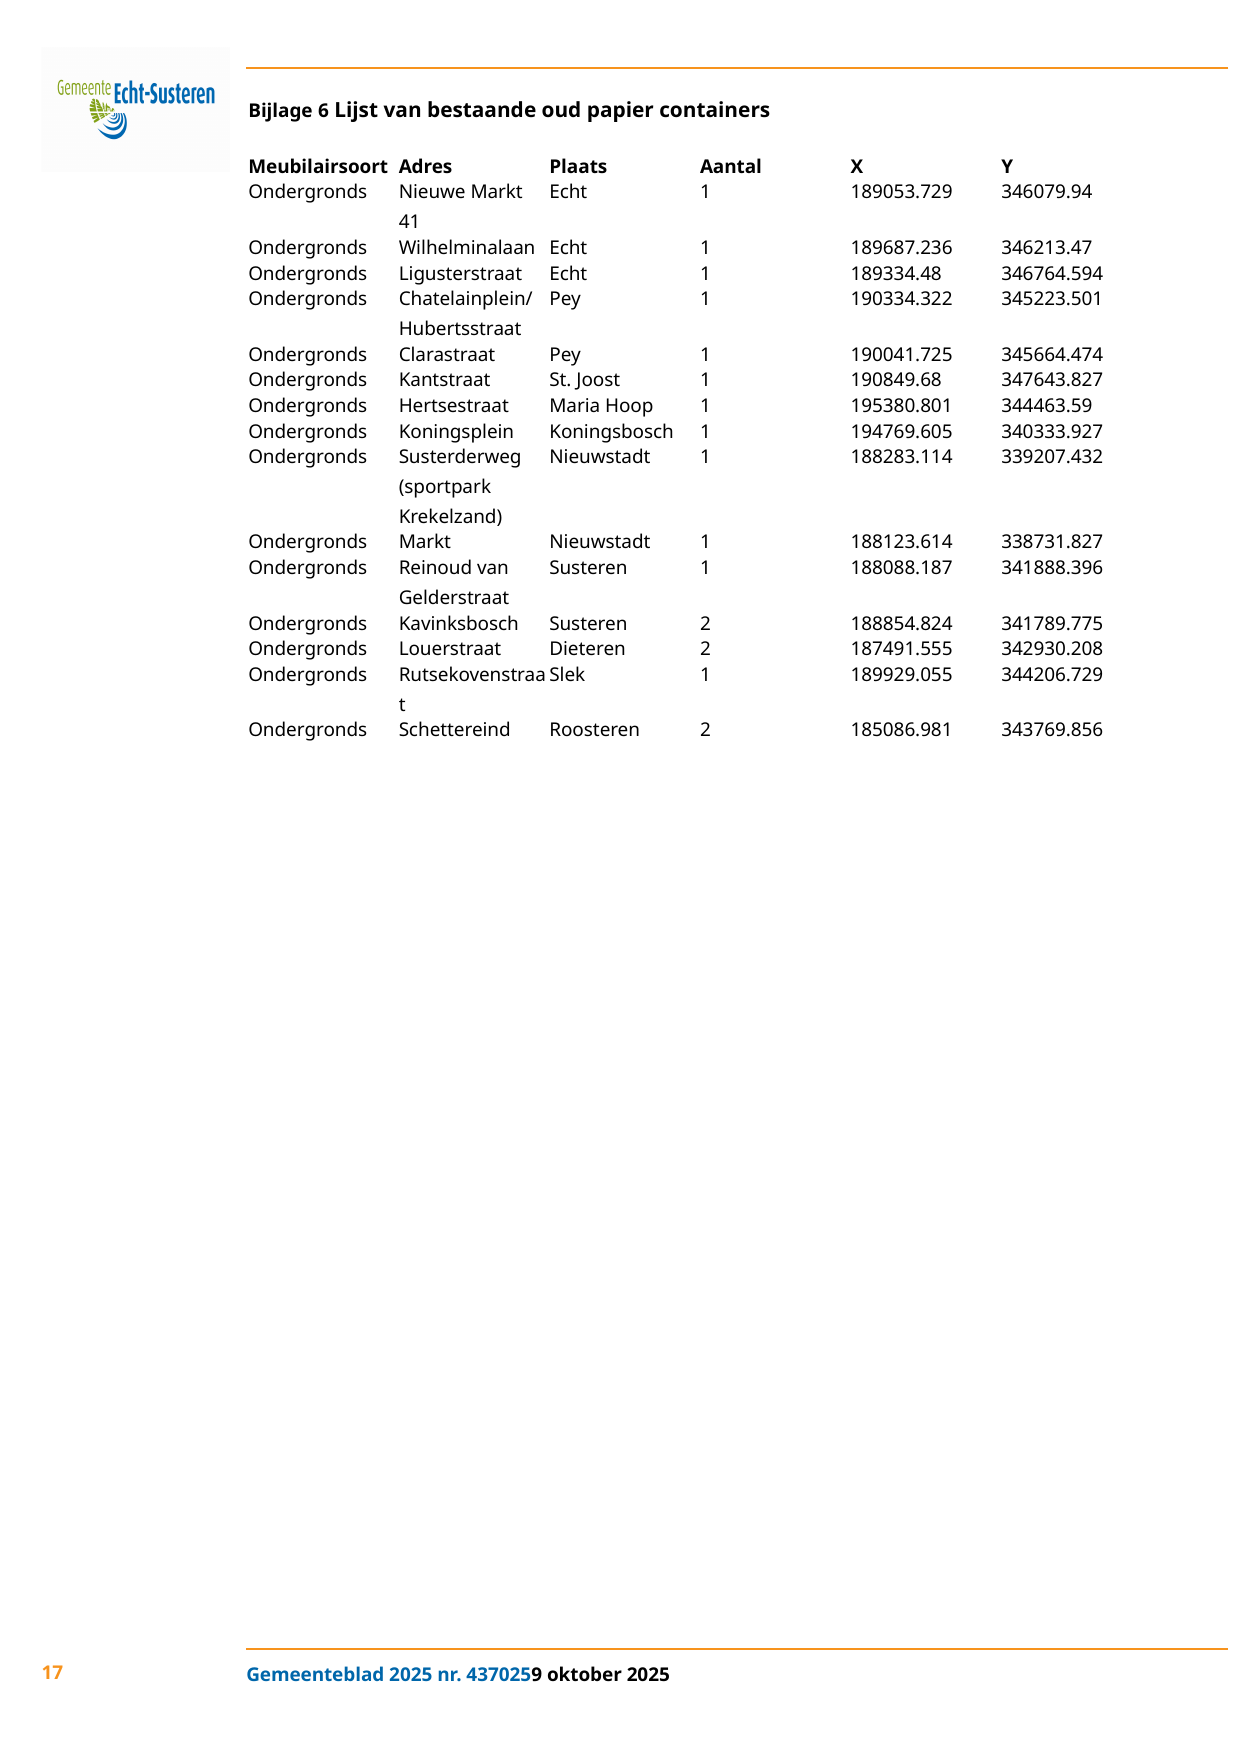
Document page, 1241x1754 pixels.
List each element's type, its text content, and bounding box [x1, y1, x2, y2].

table_cell 1 [700, 234, 850, 260]
table_cell 1 [700, 392, 850, 418]
table_cell Echt [549, 260, 700, 286]
table_cell 190334.322 [850, 286, 1001, 341]
table_cell Slek [549, 661, 700, 716]
table_cell 341789.775 [1001, 610, 1152, 635]
table_cell 346764.594 [1001, 260, 1152, 286]
table_cell Ondergronds [248, 286, 398, 341]
table_header Y [1001, 153, 1152, 179]
table_cell 189334.48 [850, 260, 1001, 286]
table_cell 1 [700, 444, 850, 529]
table_cell 1 [700, 661, 850, 716]
table_cell Ondergronds [248, 341, 398, 367]
picture [41, 47, 231, 172]
table_cell 343769.856 [1001, 716, 1152, 742]
table_cell 1 [700, 367, 850, 392]
table_cell 344206.729 [1001, 661, 1152, 716]
table_cell 2 [700, 716, 850, 742]
table_cell Ondergronds [248, 554, 398, 610]
table_cell 185086.981 [850, 716, 1001, 742]
table_cell Nieuwe Markt 41 [399, 179, 549, 234]
table_cell Ondergronds [248, 610, 398, 635]
table_cell 1 [700, 179, 850, 234]
table_cell 188854.824 [850, 610, 1001, 635]
table_cell 346213.47 [1001, 234, 1152, 260]
table_cell 1 [700, 260, 850, 286]
table_cell 190041.725 [850, 341, 1001, 367]
table_cell 190849.68 [850, 367, 1001, 392]
table_cell Louerstraat [399, 635, 549, 661]
table_cell 189053.729 [850, 179, 1001, 234]
table_cell Chatelainplein/ Hubertsstraat [399, 286, 549, 341]
table_cell 338731.827 [1001, 529, 1152, 554]
table_cell 188123.614 [850, 529, 1001, 554]
table_cell 189929.055 [850, 661, 1001, 716]
table_cell Ondergronds [248, 234, 398, 260]
table_cell Ondergronds [248, 367, 398, 392]
table_header Adres [399, 153, 549, 179]
table_cell Maria Hoop [549, 392, 700, 418]
table_cell Ondergronds [248, 635, 398, 661]
table_cell 188088.187 [850, 554, 1001, 610]
table_cell Echt [549, 234, 700, 260]
table_cell 2 [700, 610, 850, 635]
table_cell 188283.114 [850, 444, 1001, 529]
table_cell 345664.474 [1001, 341, 1152, 367]
table_cell Markt [399, 529, 549, 554]
table_cell Kavinksbosch [399, 610, 549, 635]
table_cell Susteren [549, 610, 700, 635]
table_cell Ondergronds [248, 179, 398, 234]
table_cell Hertsestraat [399, 392, 549, 418]
table_cell Reinoud van Gelderstraat [399, 554, 549, 610]
table_cell Pey [549, 286, 700, 341]
table_cell 347643.827 [1001, 367, 1152, 392]
table_cell Kantstraat [399, 367, 549, 392]
table_cell 341888.396 [1001, 554, 1152, 610]
table_cell 2 [700, 635, 850, 661]
table_cell 339207.432 [1001, 444, 1152, 529]
table_header Plaats [549, 153, 700, 179]
table_cell Koningsplein [399, 418, 549, 444]
table_cell Susteren [549, 554, 700, 610]
table_cell Ondergronds [248, 260, 398, 286]
table_cell Clarastraat [399, 341, 549, 367]
table_cell 345223.501 [1001, 286, 1152, 341]
table_cell Dieteren [549, 635, 700, 661]
table_cell 1 [700, 341, 850, 367]
table_cell 195380.801 [850, 392, 1001, 418]
table_cell 1 [700, 554, 850, 610]
table_cell Ligusterstraat [399, 260, 549, 286]
table_cell Susterderweg (sportpark Krekelzand) [399, 444, 549, 529]
table_cell Schettereind [399, 716, 549, 742]
table_cell Ondergronds [248, 661, 398, 716]
table_header Aantal [700, 153, 850, 179]
table_cell 1 [700, 529, 850, 554]
table_header Meubilairsoort [248, 153, 398, 179]
table_cell 1 [700, 418, 850, 444]
table_cell 189687.236 [850, 234, 1001, 260]
table_cell St. Joost [549, 367, 700, 392]
table_cell Koningsbosch [549, 418, 700, 444]
table_cell 340333.927 [1001, 418, 1152, 444]
table_cell Nieuwstadt [549, 444, 700, 529]
table_cell 344463.59 [1001, 392, 1152, 418]
table_cell 187491.555 [850, 635, 1001, 661]
table_header X [850, 153, 1001, 179]
table_cell 1 [700, 286, 850, 341]
table_cell 342930.208 [1001, 635, 1152, 661]
table_cell Pey [549, 341, 700, 367]
table_cell Nieuwstadt [549, 529, 700, 554]
table_cell Ondergronds [248, 444, 398, 529]
table_cell Rutsekovenstraat [399, 661, 549, 716]
table_cell Echt [549, 179, 700, 234]
table_cell Ondergronds [248, 529, 398, 554]
table_cell Ondergronds [248, 392, 398, 418]
table_cell 194769.605 [850, 418, 1001, 444]
text Bijlage 6 Lijst van bestaande oud papier containers [248, 95, 1152, 123]
table_cell Ondergronds [248, 418, 398, 444]
table_cell Roosteren [549, 716, 700, 742]
table_cell Wilhelminalaan [399, 234, 549, 260]
table_cell 346079.94 [1001, 179, 1152, 234]
table_cell Ondergronds [248, 716, 398, 742]
